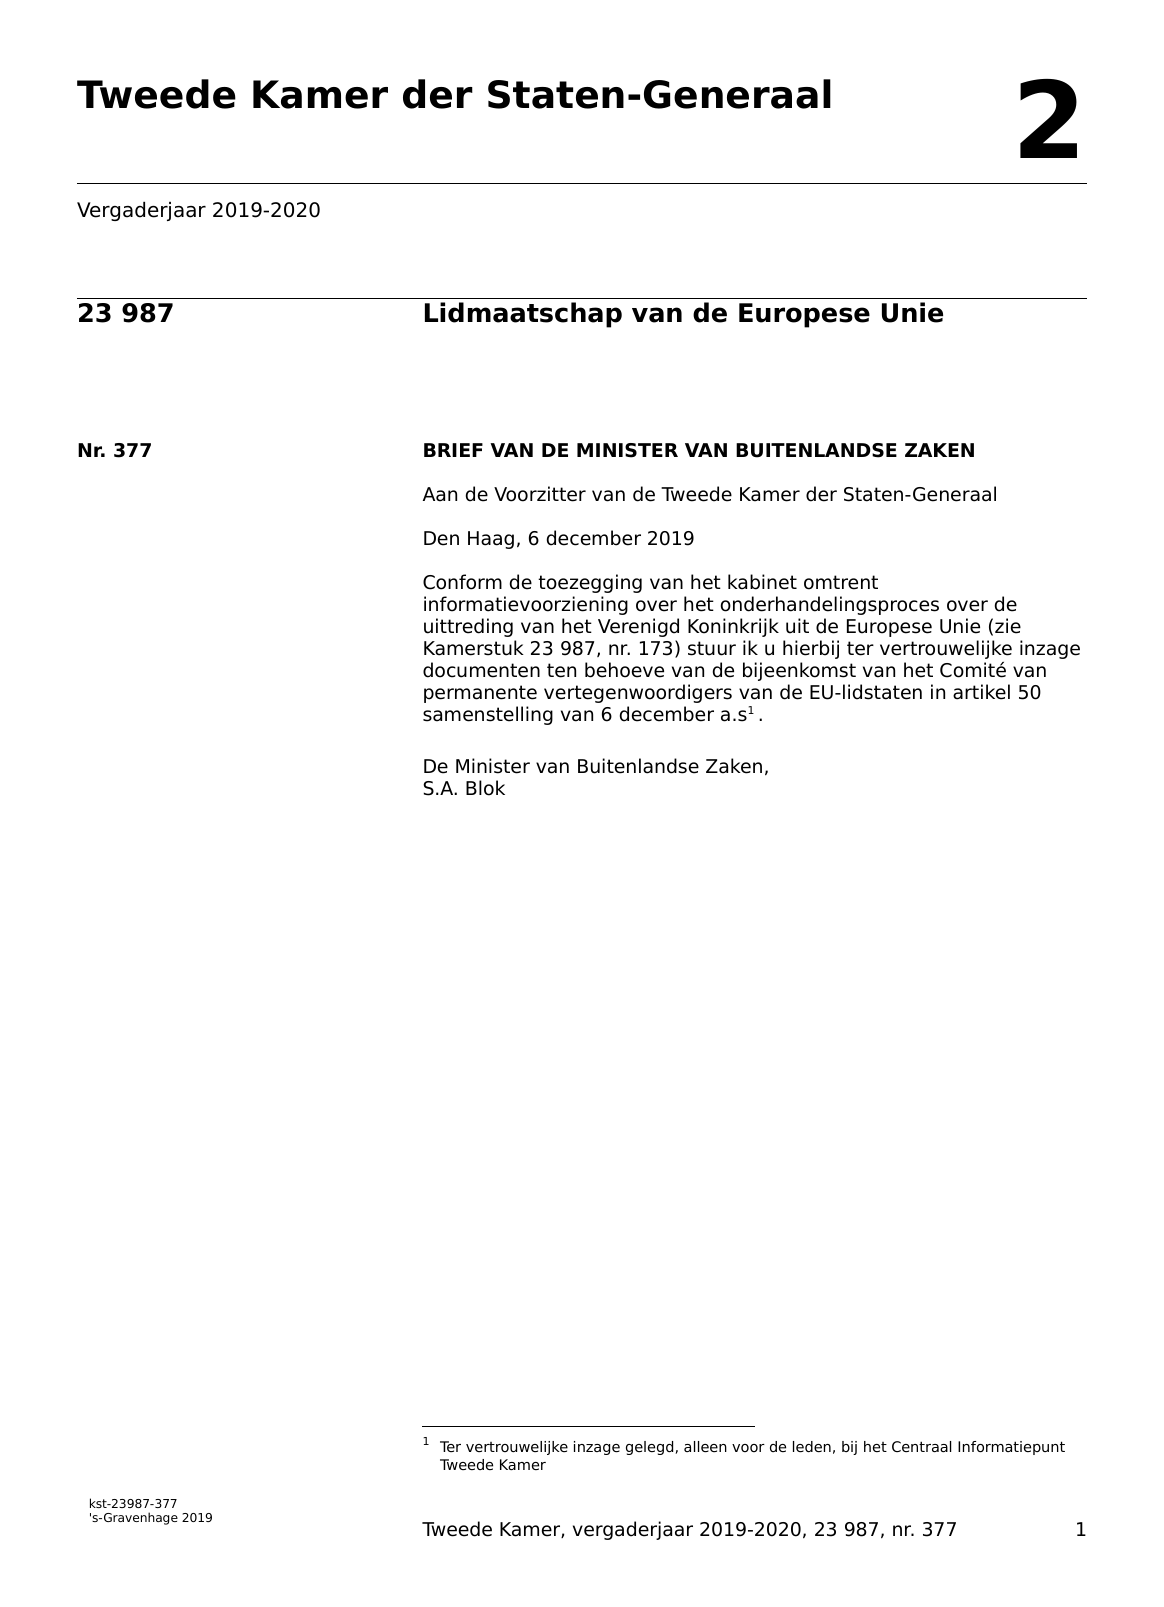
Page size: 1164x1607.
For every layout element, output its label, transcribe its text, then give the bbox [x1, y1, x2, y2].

text Aan de Voorzitter van de Tweede Kamer der Staten-Generaal [422, 484, 1087, 506]
text Den Haag, 6 december 2019 [422, 528, 1087, 550]
subtitle Nr. 377 BRIEF VAN DE MINISTER VAN BUITENLANDSE ZAKEN [77, 440, 1087, 462]
text 's-Gravenhage 2019 [88, 1511, 323, 1525]
text Conform de toezegging van het kabinet omtrent informatievoorziening over het onderhandelingsproces over de uittreding van het Verenigd Koninkrijk uit de Europese Unie (zie Kamerstuk 23 987, nr. 173) stuur ik u hierbij ter vertrouwelijke inzage documenten ten behoeve van de bijeenkomst van het Comité van permanente vertegenwoordigers van de EU-lidstaten in artikel 50 samenstelling van 6 december a.s. [422, 572, 1087, 726]
text kst-23987-377 [88, 1497, 323, 1511]
text De Minister van Buitenlandse Zaken, S.A. Blok [422, 756, 1087, 800]
text Ter vertrouwelijke inzage gelegd, alleen voor de leden, bij het Centraal Informatiepunt Tweede Kamer [422, 1435, 1087, 1474]
table_header 2 [886, 59, 1087, 183]
table_cell Vergaderjaar 2019-2020 [77, 184, 1087, 298]
table_header Tweede Kamer der Staten-Generaal [77, 59, 886, 183]
subtitle 23 987 Lidmaatschap van de Europese Unie [77, 299, 1087, 329]
